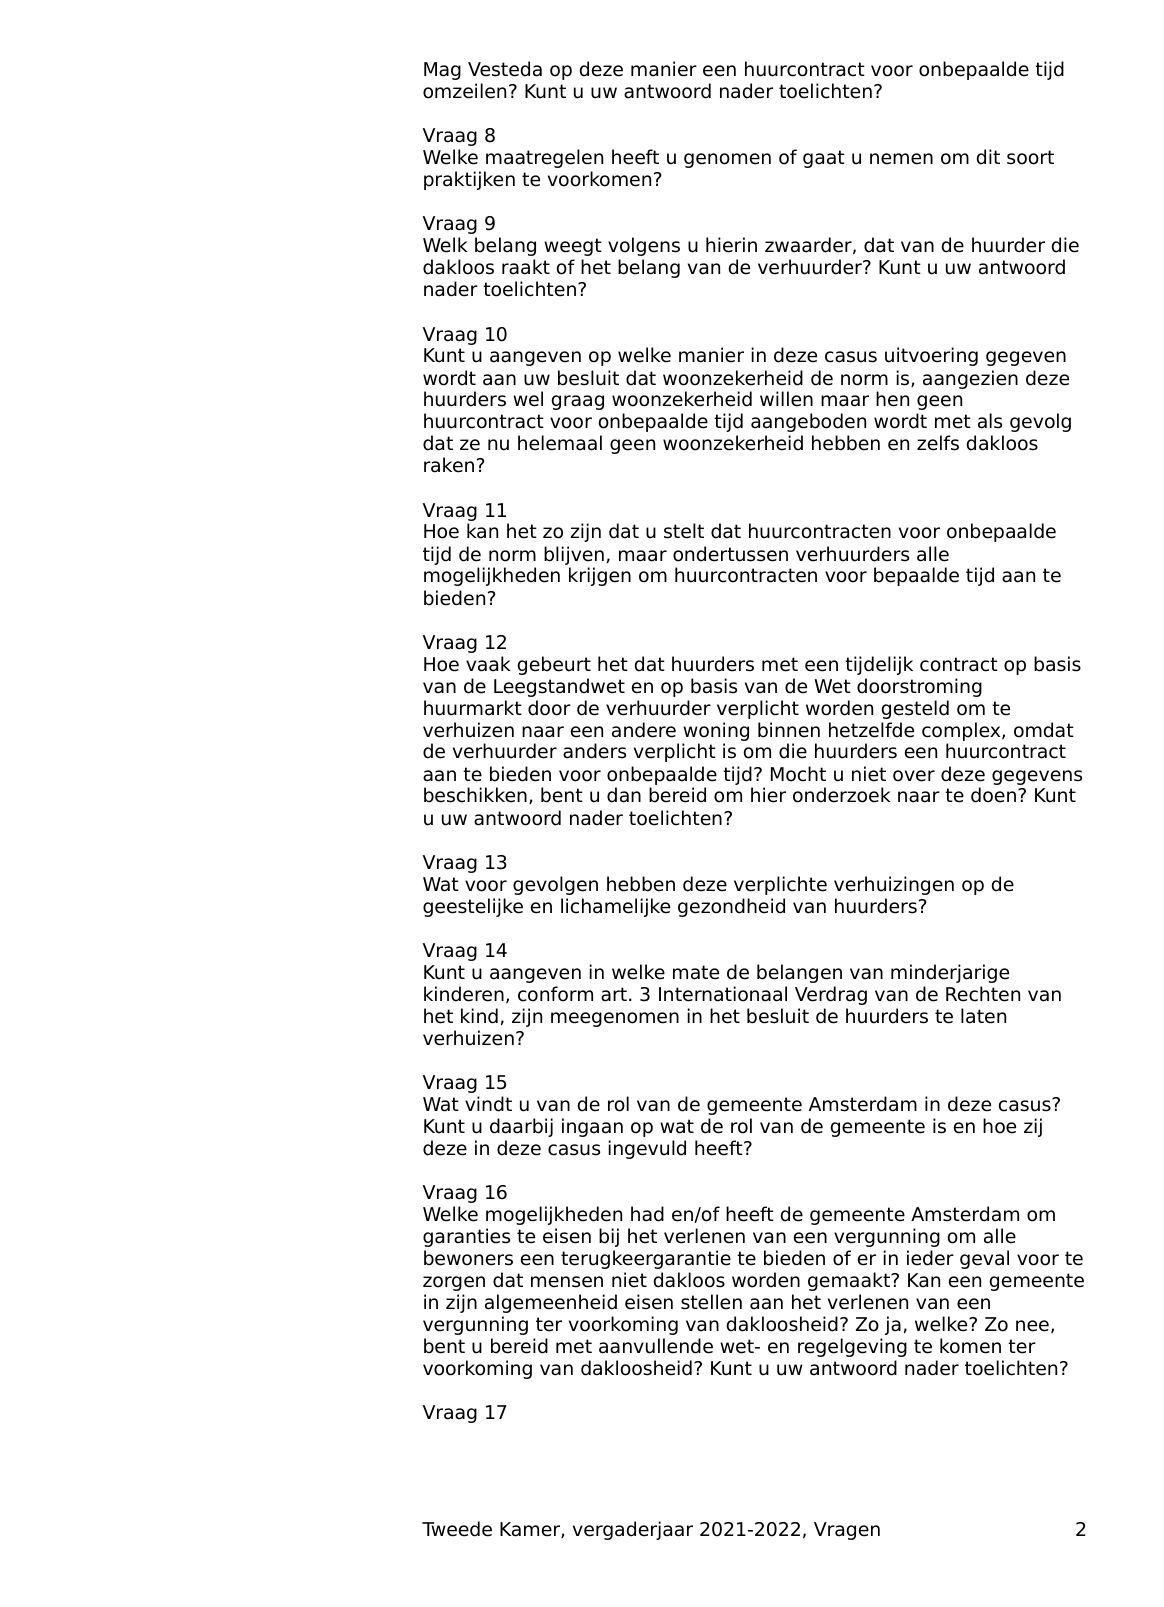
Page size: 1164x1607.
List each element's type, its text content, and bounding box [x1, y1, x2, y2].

text Welke mogelijkheden had en/of heeft de gemeente Amsterdam om garanties te eisen bij het verlenen van een vergunning om alle bewoners een terugkeergarantie te bieden of er in ieder geval voor te zorgen dat mensen niet dakloos worden gemaakt? Kan een gemeente in zijn algemeenheid eisen stellen aan het verlenen van een vergunning ter voorkoming van dakloosheid? Zo ja, welke? Zo nee, bent u bereid met aanvullende wet- en regelgeving te komen ter voorkoming van dakloosheid? Kunt u uw antwoord nader toelichten? [422, 1204, 1087, 1380]
text Hoe kan het zo zijn dat u stelt dat huurcontracten voor onbepaalde tijd de norm blijven, maar ondertussen verhuurders alle mogelijkheden krijgen om huurcontracten voor bepaalde tijd aan te bieden? [422, 521, 1087, 609]
text Vraag 10 [422, 323, 1087, 345]
text Welke maatregelen heeft u genomen of gaat u nemen om dit soort praktijken te voorkomen? [422, 147, 1087, 191]
text Vraag 11 [422, 499, 1087, 521]
text Vraag 12 [422, 632, 1087, 653]
text Vraag 14 [422, 940, 1087, 962]
text Vraag 8 [422, 125, 1087, 147]
text Mag Vesteda op deze manier een huurcontract voor onbepaalde tijd omzeilen? Kunt u uw antwoord nader toelichten? [422, 59, 1087, 103]
text Wat vindt u van de rol van de gemeente Amsterdam in deze casus? Kunt u daarbij ingaan op wat de rol van de gemeente is en hoe zij deze in deze casus ingevuld heeft? [422, 1094, 1087, 1160]
text Vraag 15 [422, 1072, 1087, 1094]
text Welk belang weegt volgens u hierin zwaarder, dat van de huurder die dakloos raakt of het belang van de verhuurder? Kunt u uw antwoord nader toelichten? [422, 235, 1087, 301]
text Vraag 9 [422, 213, 1087, 235]
text Vraag 13 [422, 852, 1087, 873]
text Kunt u aangeven in welke mate de belangen van minderjarige kinderen, conform art. 3 Internationaal Verdrag van de Rechten van het kind, zijn meegenomen in het besluit de huurders te laten verhuizen? [422, 962, 1087, 1049]
text Kunt u aangeven op welke manier in deze casus uitvoering gegeven wordt aan uw besluit dat woonzekerheid de norm is, aangezien deze huurders wel graag woonzekerheid willen maar hen geen huurcontract voor onbepaalde tijd aangeboden wordt met als gevolg dat ze nu helemaal geen woonzekerheid hebben en zelfs dakloos raken? [422, 345, 1087, 477]
text Hoe vaak gebeurt het dat huurders met een tijdelijk contract op basis van de Leegstandwet en op basis van de Wet doorstroming huurmarkt door de verhuurder verplicht worden gesteld om te verhuizen naar een andere woning binnen hetzelfde complex, omdat de verhuurder anders verplicht is om die huurders een huurcontract aan te bieden voor onbepaalde tijd? Mocht u niet over deze gegevens beschikken, bent u dan bereid om hier onderzoek naar te doen? Kunt u uw antwoord nader toelichten? [422, 653, 1087, 829]
text Vraag 16 [422, 1182, 1087, 1204]
text Wat voor gevolgen hebben deze verplichte verhuizingen op de geestelijke en lichamelijke gezondheid van huurders? [422, 873, 1087, 917]
text Vraag 17 [422, 1402, 1087, 1424]
